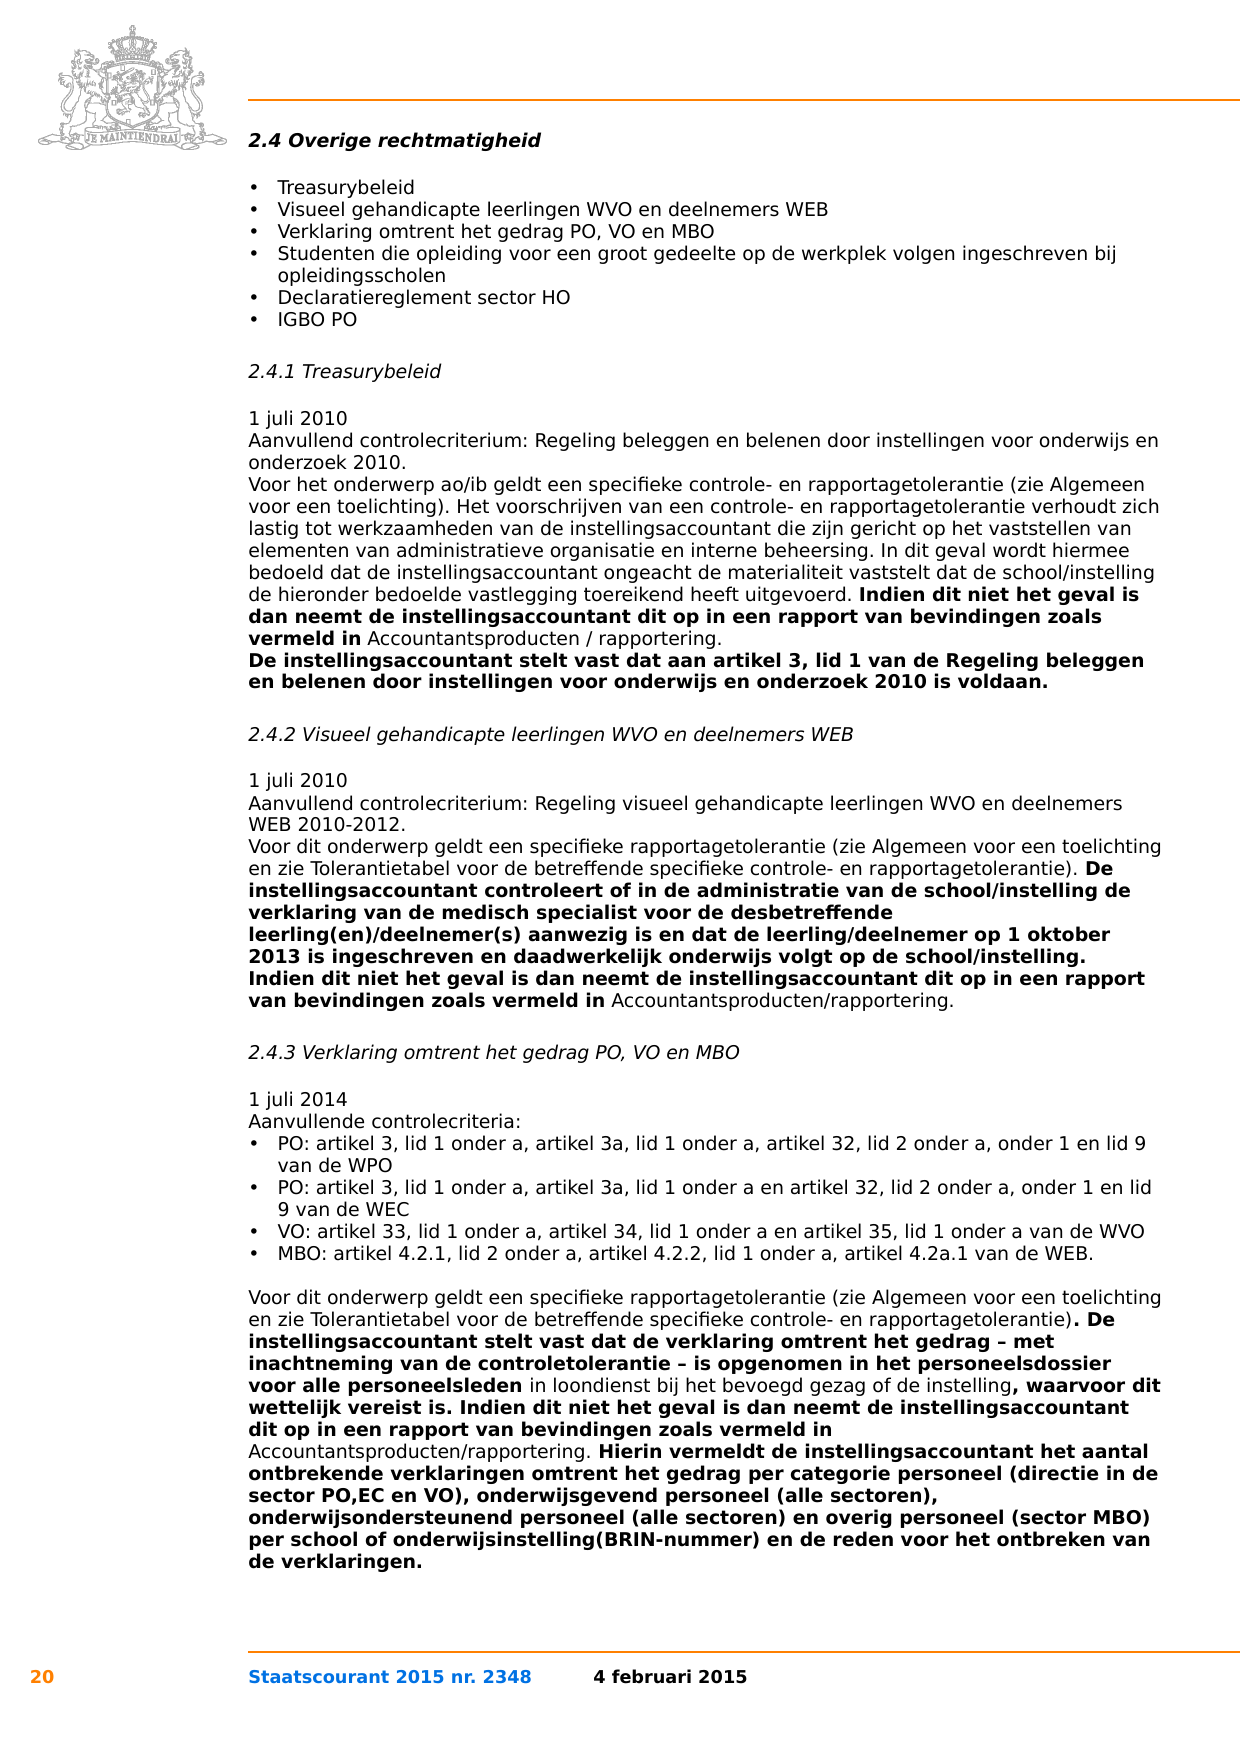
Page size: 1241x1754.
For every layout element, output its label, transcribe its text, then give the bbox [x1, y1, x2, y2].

text • Verklaring omtrent het gedrag PO, VO en MBO [248, 221, 1163, 243]
picture [38, 25, 227, 150]
text 1 juli 2014 [248, 1089, 1163, 1111]
text • PO: artikel 3, lid 1 onder a, artikel 3a, lid 1 onder a en artikel 32, lid 2 onder a, onder 1 en lid 9 van de WEC [248, 1177, 1163, 1221]
text Voor het onderwerp ao/ib geldt een specifieke controle- en rapportagetolerantie (zie Algemeen voor een toelichting). Het voorschrijven van een controle- en rapportagetolerantie verhoudt zich lastig tot werkzaamheden van de instellingsaccountant die zijn gericht op het vaststellen van elementen van administratieve organisatie en interne beheersing. In dit geval wordt hiermee bedoeld dat de instellingsaccountant ongeacht de materialiteit vaststelt dat de school/instelling de hieronder bedoelde vastlegging toereikend heeft uitgevoerd. Indien dit niet het geval is dan neemt de instellingsaccountant dit op in een rapport van bevindingen zoals vermeld in Accountantsproducten / rapportering. [248, 474, 1163, 649]
text • Studenten die opleiding voor een groot gedeelte op de werkplek volgen ingeschreven bij opleidingsscholen [248, 243, 1163, 287]
subtitle 2.4.3 Verklaring omtrent het gedrag PO, VO en MBO [248, 1042, 1163, 1064]
subtitle 2.4 Overige rechtmatigheid [248, 130, 1163, 152]
text • PO: artikel 3, lid 1 onder a, artikel 3a, lid 1 onder a, artikel 32, lid 2 onder a, onder 1 en lid 9 van de WPO [248, 1133, 1163, 1177]
text • IGBO PO [248, 309, 1163, 331]
text • Declaratiereglement sector HO [248, 287, 1163, 309]
text • VO: artikel 33, lid 1 onder a, artikel 34, lid 1 onder a en artikel 35, lid 1 onder a van de WVO [248, 1221, 1163, 1243]
text • Visueel gehandicapte leerlingen WVO en deelnemers WEB [248, 199, 1163, 221]
text Aanvullend controlecriterium: Regeling beleggen en belenen door instellingen voor onderwijs en onderzoek 2010. [248, 430, 1163, 474]
text • MBO: artikel 4.2.1, lid 2 onder a, artikel 4.2.2, lid 1 onder a, artikel 4.2a.1 van de WEB. [248, 1243, 1163, 1265]
text • Treasurybeleid [248, 177, 1163, 199]
subtitle 2.4.2 Visueel gehandicapte leerlingen WVO en deelnemers WEB [248, 723, 1163, 745]
subtitle 2.4.1 Treasurybeleid [248, 361, 1163, 383]
text Aanvullende controlecriteria: [248, 1111, 1163, 1133]
text Voor dit onderwerp geldt een specifieke rapportagetolerantie (zie Algemeen voor een toelichting en zie Tolerantietabel voor de betreffende specifieke controle- en rapportagetolerantie). De instellingsaccountant stelt vast dat de verklaring omtrent het gedrag – met inachtneming van de controletolerantie – is opgenomen in het personeelsdossier voor alle personeelsleden in loondienst bij het bevoegd gezag of de instelling, waarvoor dit wettelijk vereist is. Indien dit niet het geval is dan neemt de instellingsaccountant dit op in een rapport van bevindingen zoals vermeld in Accountantsproducten/rapportering. Hierin vermeldt de instellingsaccountant het aantal ontbrekende verklaringen omtrent het gedrag per categorie personeel (directie in de sector PO,EC en VO), onderwijsgevend personeel (alle sectoren), onderwijsondersteunend personeel (alle sectoren) en overig personeel (sector MBO) per school of onderwijsinstelling(BRIN-nummer) en de reden voor het ontbreken van de verklaringen. [248, 1287, 1163, 1573]
text 1 juli 2010 [248, 770, 1163, 792]
text Voor dit onderwerp geldt een specifieke rapportagetolerantie (zie Algemeen voor een toelichting en zie Tolerantietabel voor de betreffende specifieke controle- en rapportagetolerantie). De instellingsaccountant controleert of in de administratie van de school/instelling de verklaring van de medisch specialist voor de desbetreffende leerling(en)/deelnemer(s) aanwezig is en dat de leerling/deelnemer op 1 oktober 2013 is ingeschreven en daadwerkelijk onderwijs volgt op de school/instelling. [248, 836, 1163, 968]
text Aanvullend controlecriterium: Regeling visueel gehandicapte leerlingen WVO en deelnemers WEB 2010-2012. [248, 792, 1163, 836]
text 1 juli 2010 [248, 408, 1163, 430]
text De instellingsaccountant stelt vast dat aan artikel 3, lid 1 van de Regeling beleggen en belenen door instellingen voor onderwijs en onderzoek 2010 is voldaan. [248, 649, 1163, 693]
text Indien dit niet het geval is dan neemt de instellingsaccountant dit op in een rapport van bevindingen zoals vermeld in Accountantsproducten/rapportering. [248, 968, 1163, 1012]
